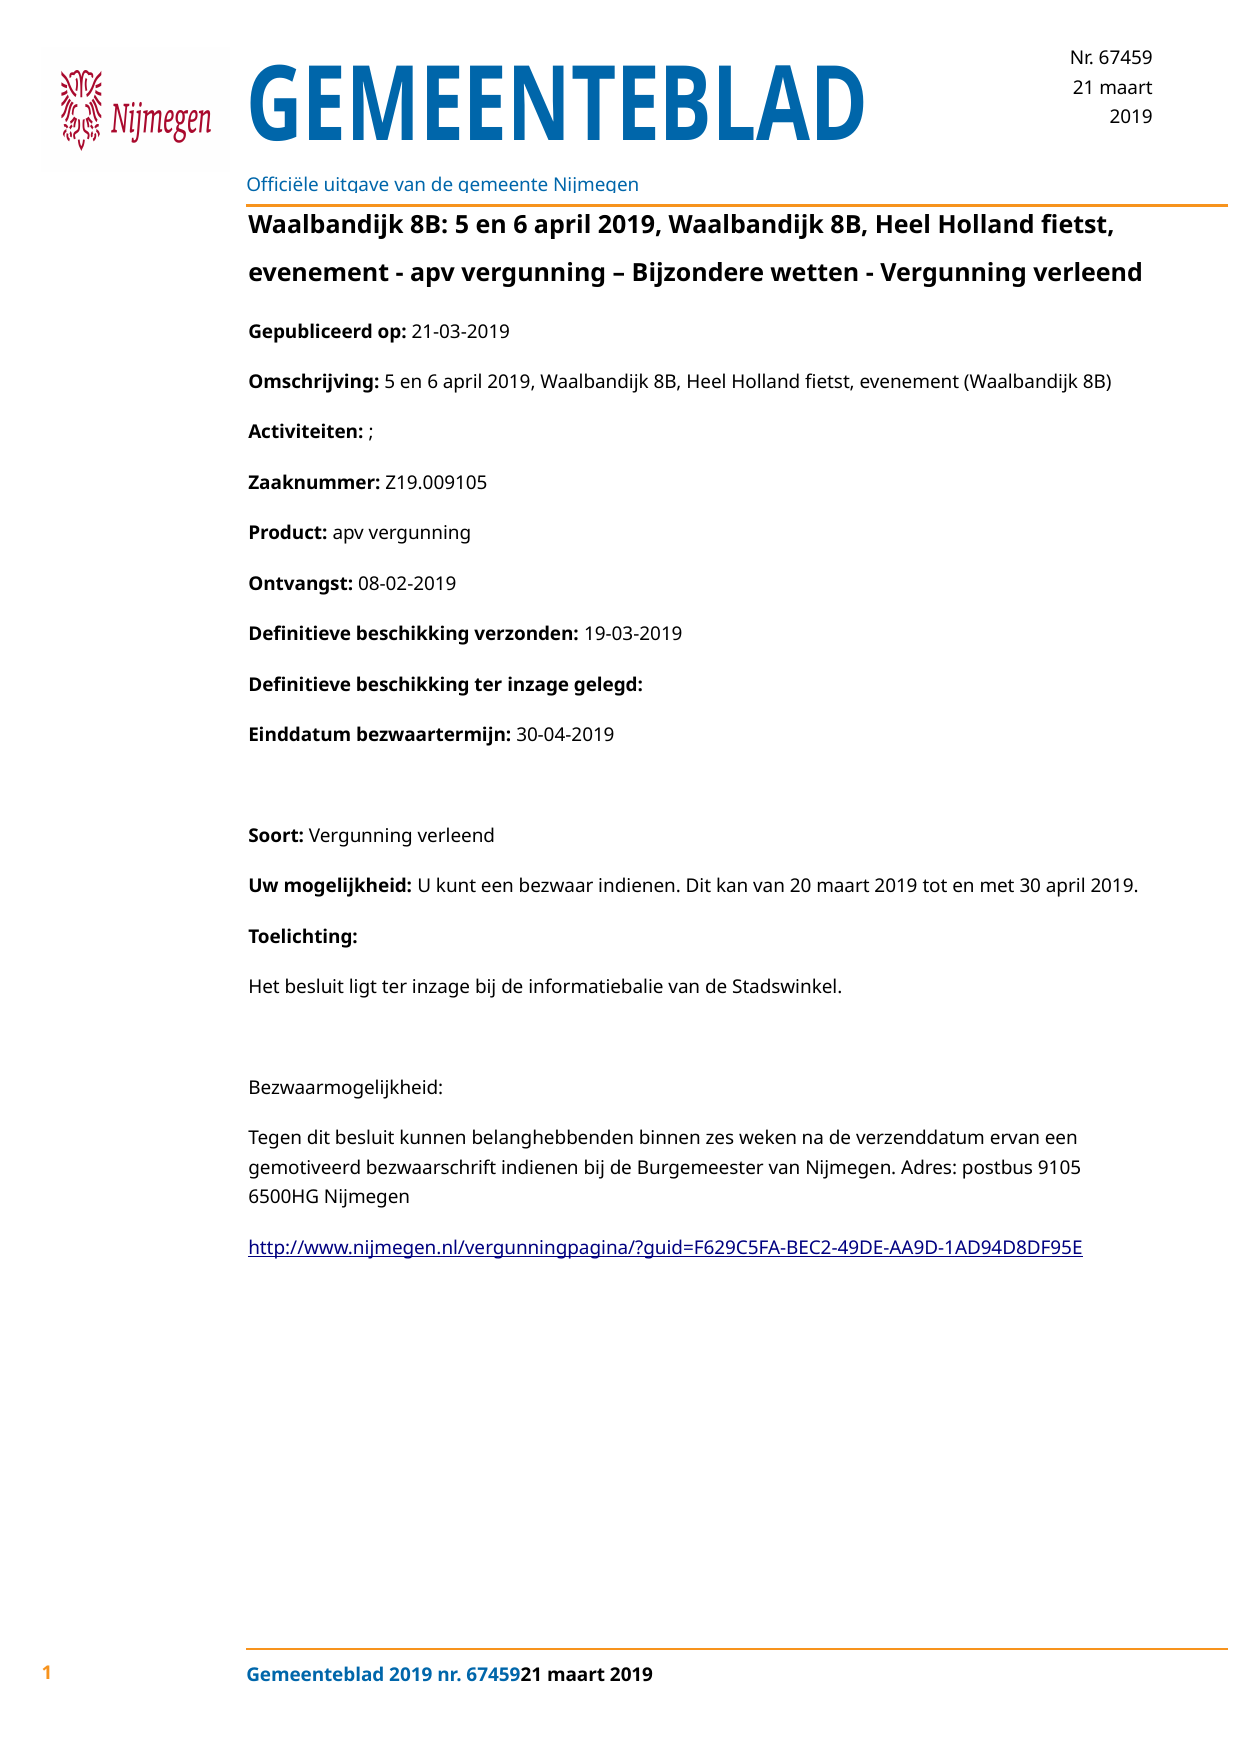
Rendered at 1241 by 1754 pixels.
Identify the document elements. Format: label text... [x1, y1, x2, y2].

text Omschrijving: 5 en 6 april 2019, Waalbandijk 8B, Heel Holland fietst, evenement (Waalbandijk 8B) [248, 368, 1152, 394]
text Ontvangst: 08-02-2019 [248, 570, 1152, 596]
text Definitieve beschikking ter inzage gelegd: [248, 671, 1152, 697]
text Het besluit ligt ter inzage bij de informatiebalie van de Stadswinkel. [248, 973, 1152, 999]
text Soort: Vergunning verleend [248, 822, 1152, 848]
text Waalbandijk 8B: 5 en 6 april 2019, Waalbandijk 8B, Heel Holland fietst, evenement - apv vergunning – Bijzondere wetten - Vergunning verleend [248, 207, 1152, 288]
text Activiteiten: ; [248, 419, 1152, 444]
text Einddatum bezwaartermijn: 30-04-2019 [248, 721, 1152, 747]
text Product: apv vergunning [248, 519, 1152, 545]
text Bezwaarmogelijkheid: [248, 1074, 1152, 1100]
text Gepubliceerd op: 21-03-2019 [248, 318, 1152, 344]
text Zaaknummer: Z19.009105 [248, 469, 1152, 495]
picture [41, 47, 231, 172]
text Uw mogelijkheid: U kunt een bezwaar indienen. Dit kan van 20 maart 2019 tot en met 30 april 2019. [248, 872, 1152, 898]
text Toelichting: [248, 923, 1152, 949]
text Definitieve beschikking verzonden: 19-03-2019 [248, 620, 1152, 646]
text http://www.nijmegen.nl/vergunningpagina/?guid=F629C5FA-BEC2-49DE-AA9D-1AD94D8DF95E [248, 1234, 1152, 1260]
text Tegen dit besluit kunnen belanghebbenden binnen zes weken na de verzenddatum ervan een gemotiveerd bezwaarschrift indienen bij de Burgemeester van Nijmegen. Adres: postbus 9105 6500HG Nijmegen [248, 1124, 1152, 1209]
